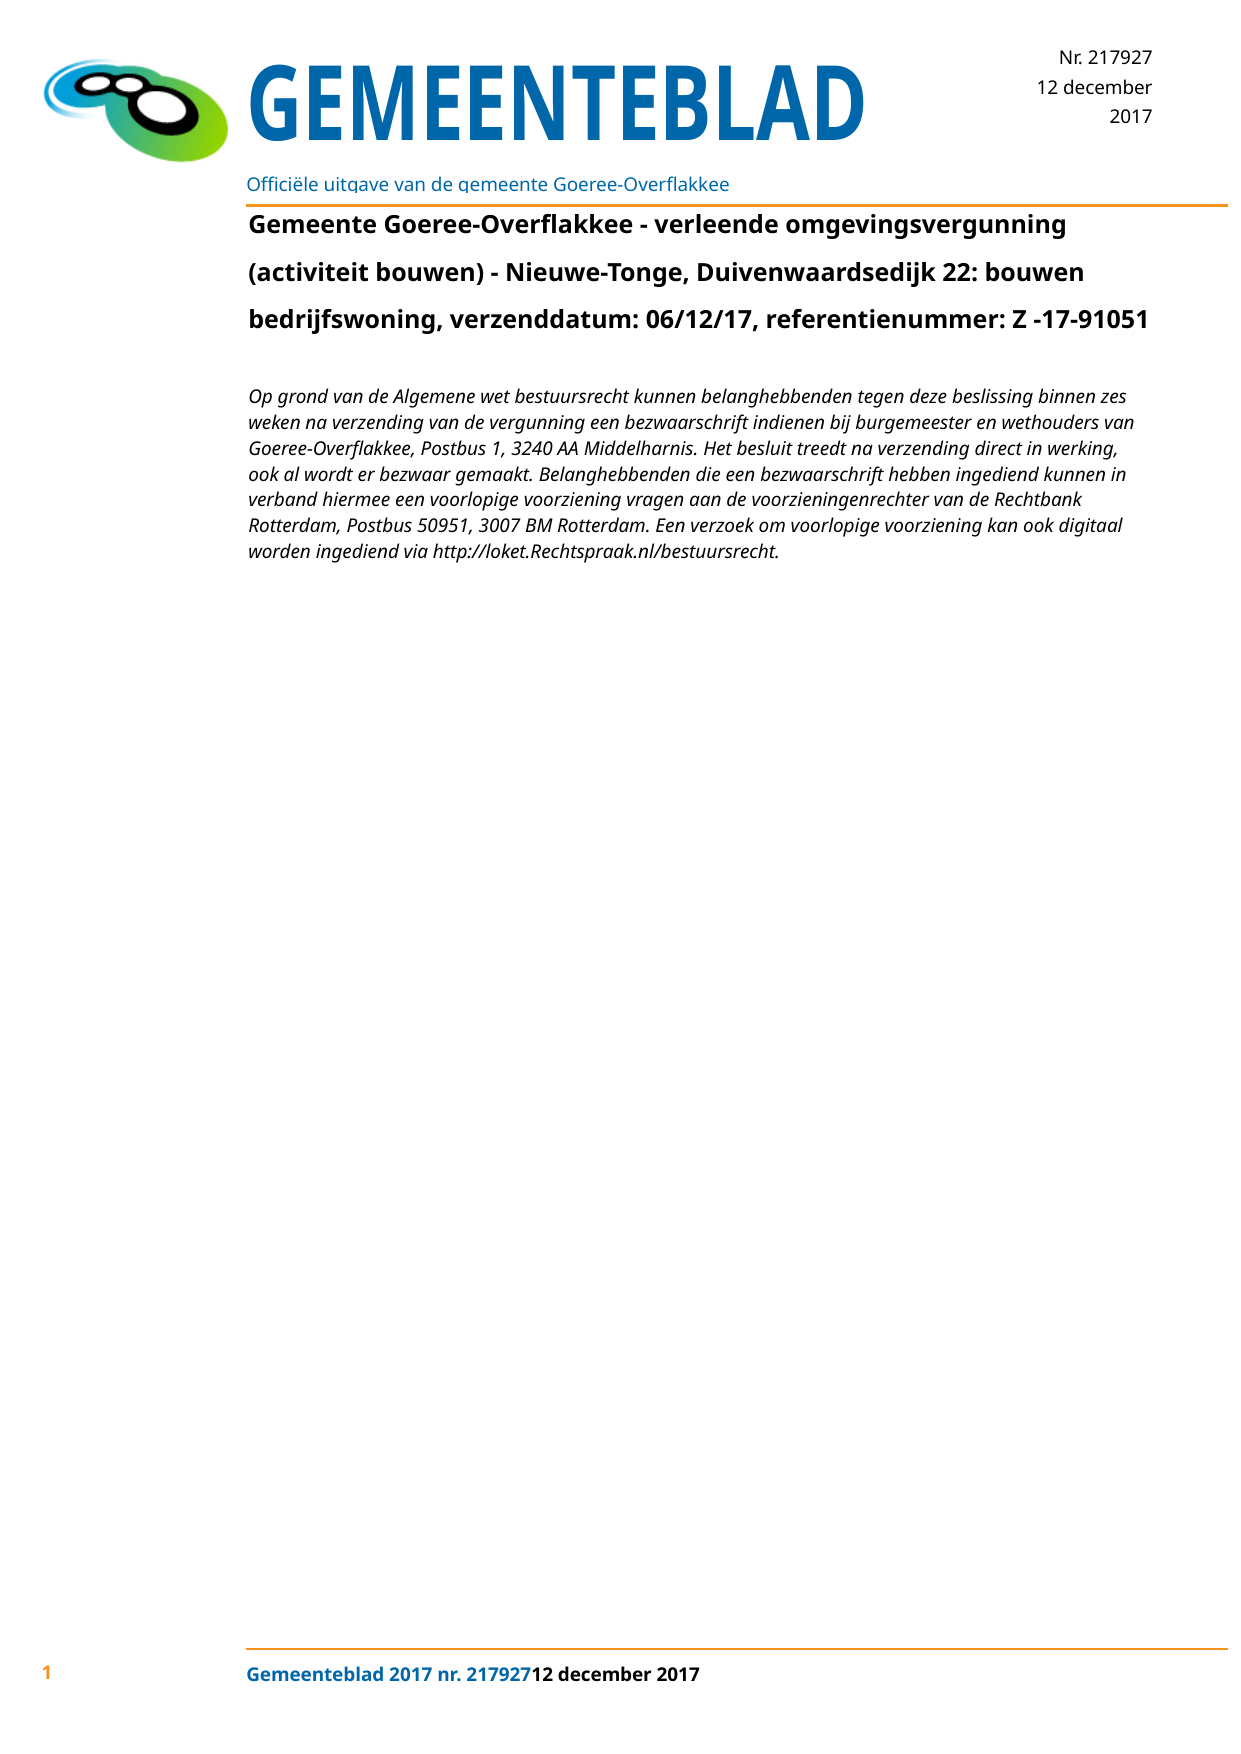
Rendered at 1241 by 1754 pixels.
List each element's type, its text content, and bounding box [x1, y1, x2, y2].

text Gemeente Goeree-Overflakkee - verleende omgevingsvergunning (activiteit bouwen) - Nieuwe-Tonge, Duivenwaardsedijk 22: bouwen bedrijfswoning, verzenddatum: 06/12/17, referentienummer: Z -17-91051 [248, 207, 1152, 336]
picture [41, 47, 231, 172]
text Op grond van de Algemene wet bestuursrecht kunnen belanghebbenden tegen deze beslissing binnen zes weken na verzending van de vergunning een bezwaarschrift indienen bij burgemeester en wethouders van Goeree-Overflakkee, Postbus 1, 3240 AA Middelharnis. Het besluit treedt na verzending direct in werking, ook al wordt er bezwaar gemaakt. Belanghebbenden die een bezwaarschrift hebben ingediend kunnen in verband hiermee een voorlopige voorziening vragen aan de voorzieningenrechter van de Rechtbank Rotterdam, Postbus 50951, 3007 BM Rotterdam. Een verzoek om voorlopige voorziening kan ook digitaal worden ingediend via http://loket.Rechtspraak.nl/bestuursrecht. [248, 384, 1152, 564]
